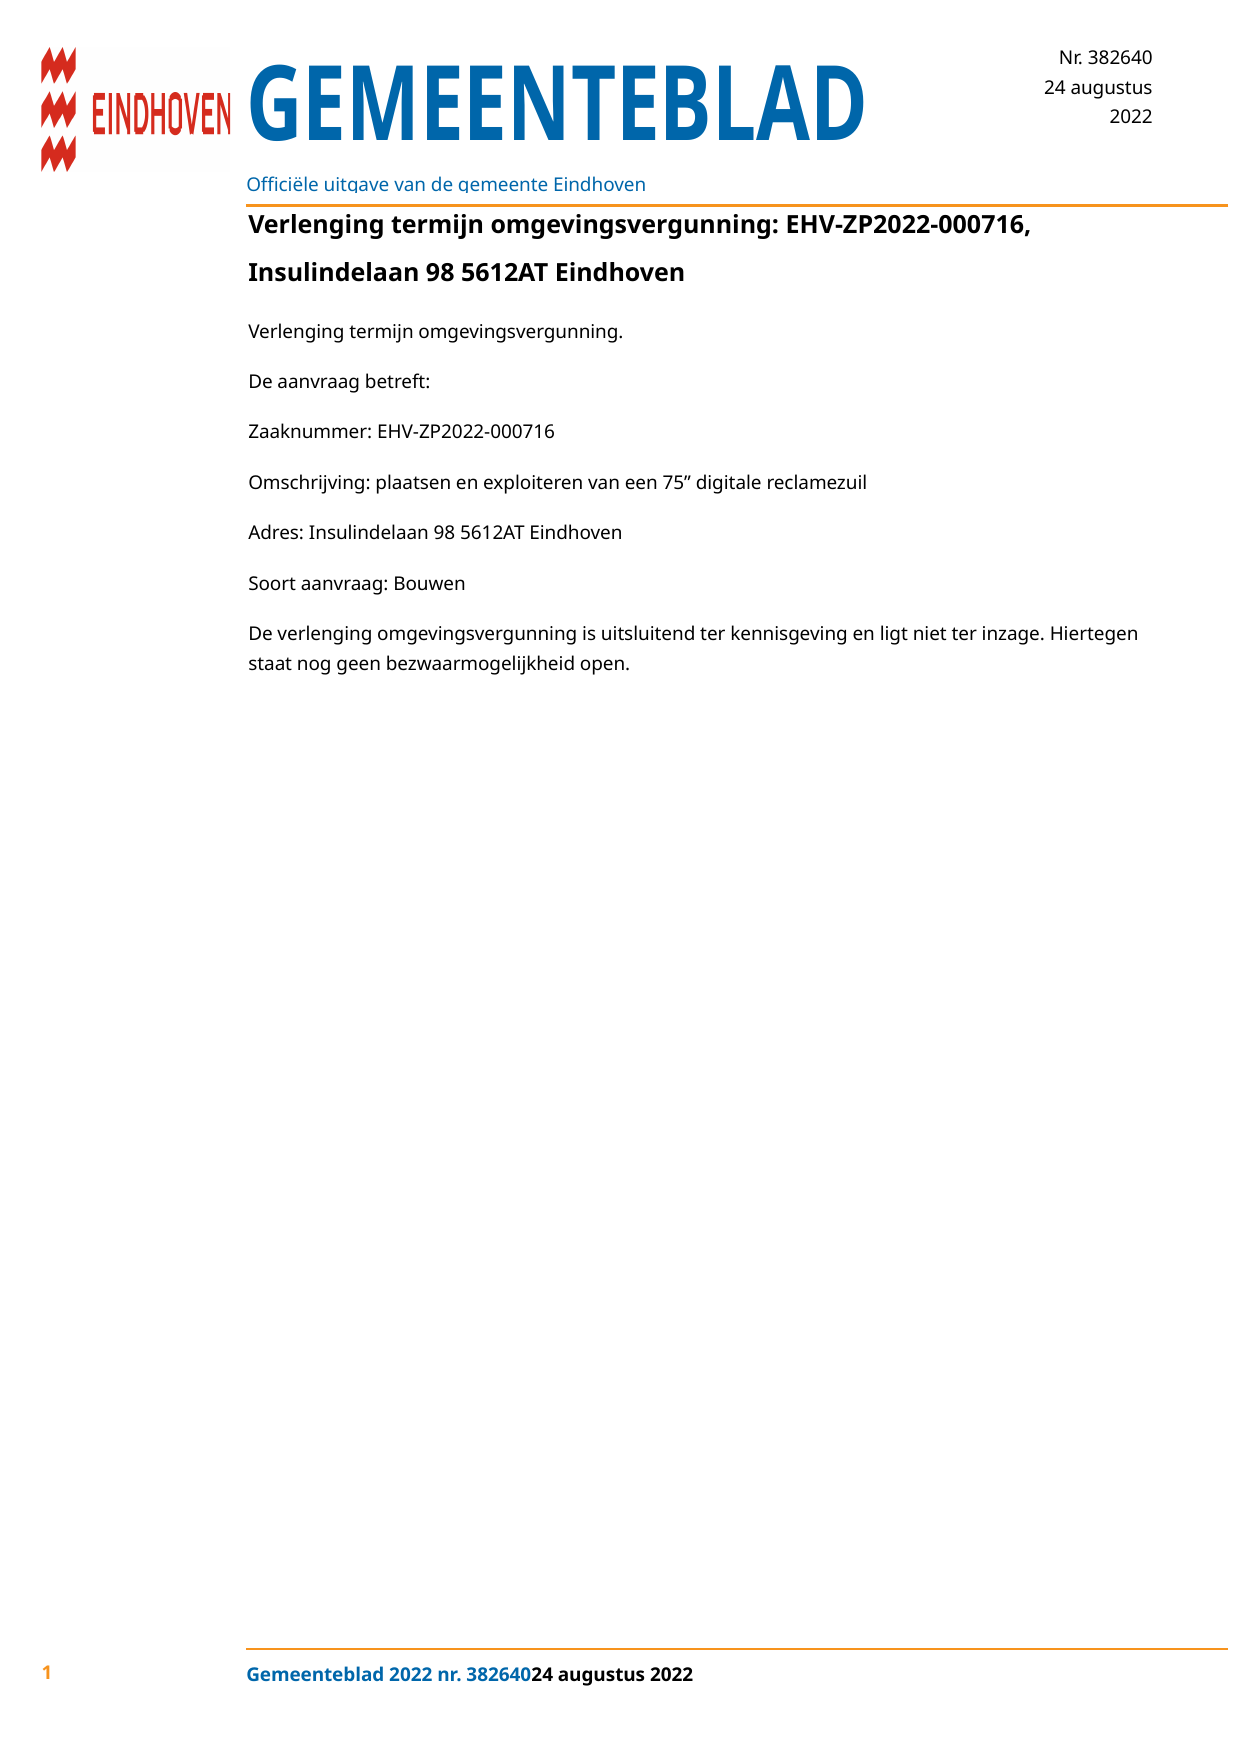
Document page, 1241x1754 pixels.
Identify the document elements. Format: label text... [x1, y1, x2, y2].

text Verlenging termijn omgevingsvergunning. [248, 318, 1152, 344]
text De aanvraag betreft: [248, 368, 1152, 394]
text Verlenging termijn omgevingsvergunning: EHV-ZP2022-000716, Insulindelaan 98 5612AT Eindhoven [248, 207, 1152, 288]
text De verlenging omgevingsvergunning is uitsluitend ter kennisgeving en ligt niet ter inzage. Hiertegen staat nog geen bezwaarmogelijkheid open. [248, 620, 1152, 676]
text Zaaknummer: EHV-ZP2022-000716 [248, 419, 1152, 444]
text Omschrijving: plaatsen en exploiteren van een 75” digitale reclamezuil [248, 469, 1152, 495]
picture [41, 47, 231, 172]
text Soort aanvraag: Bouwen [248, 570, 1152, 596]
text Adres: Insulindelaan 98 5612AT Eindhoven [248, 519, 1152, 545]
